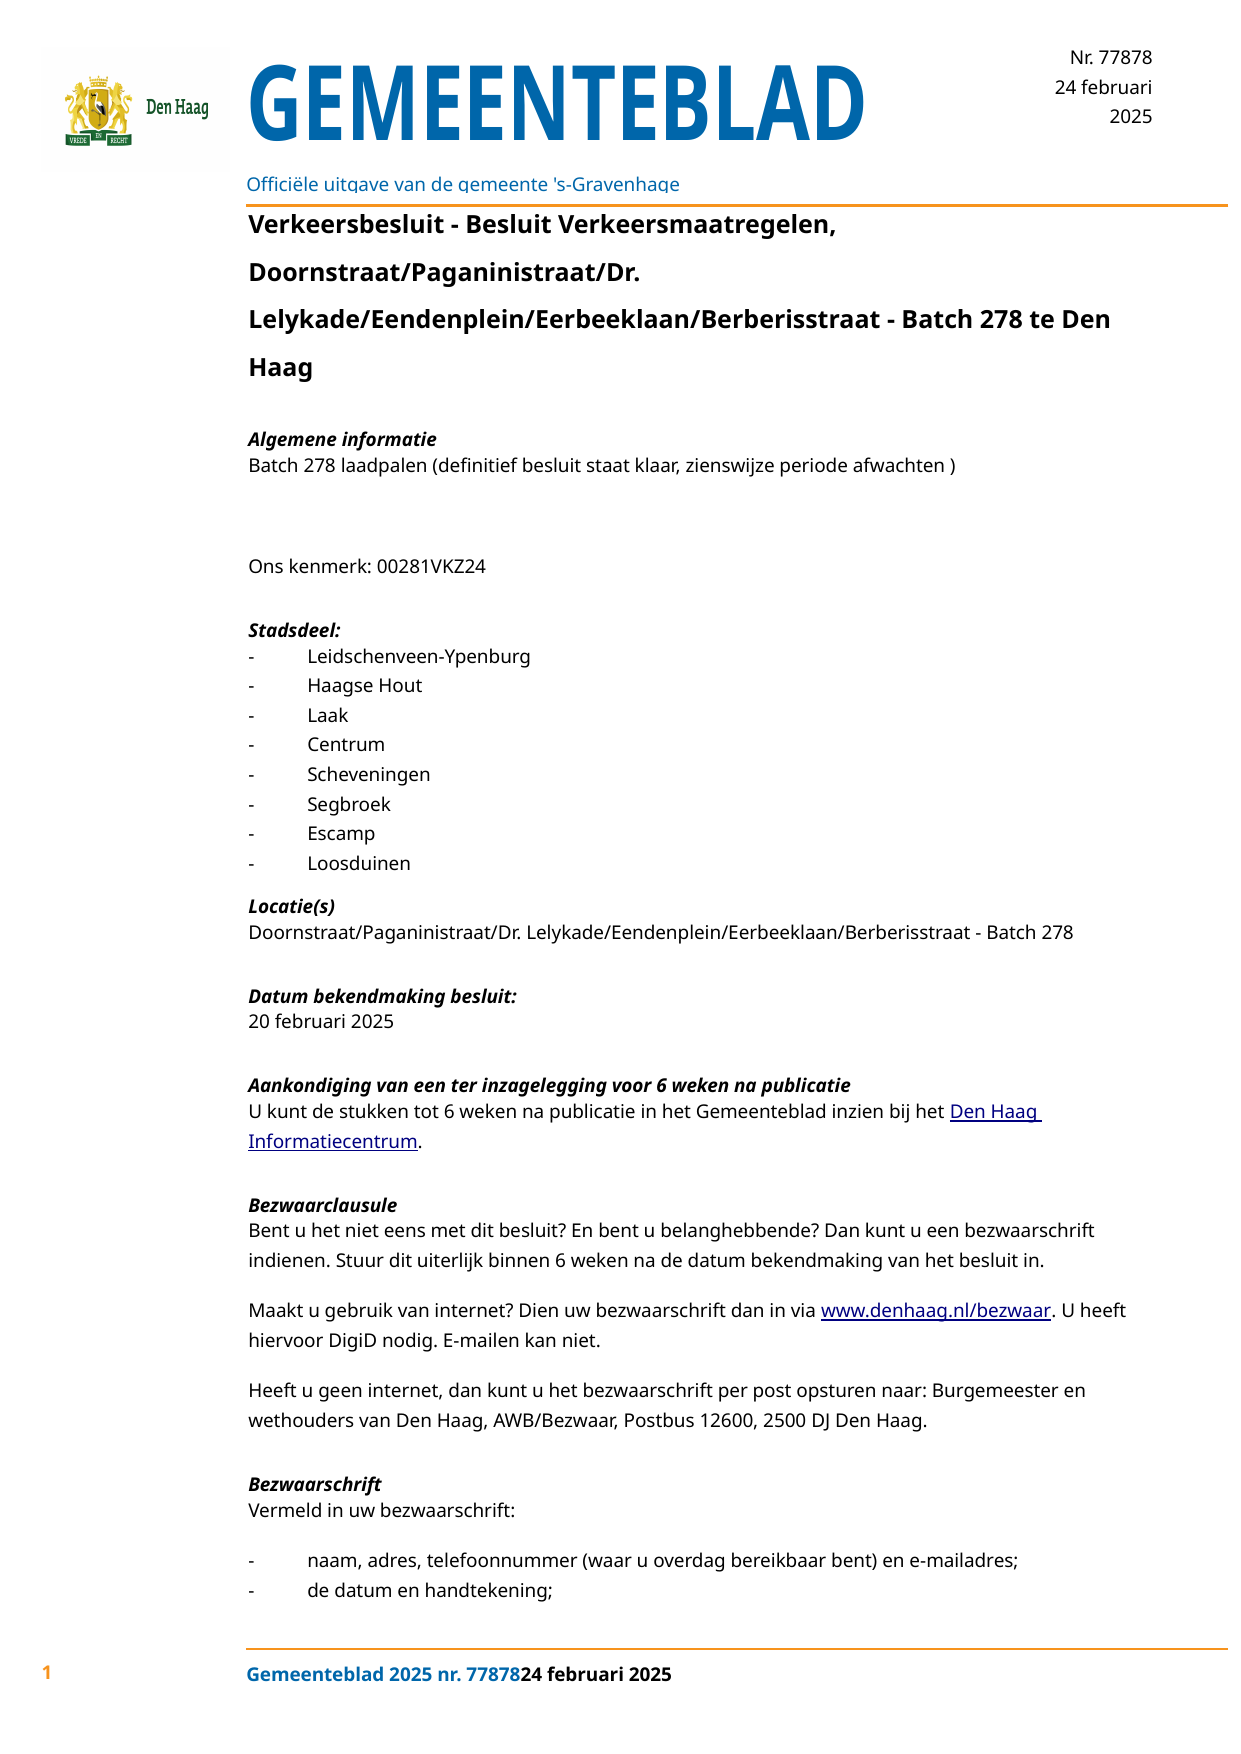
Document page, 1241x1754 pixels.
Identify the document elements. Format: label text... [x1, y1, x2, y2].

list Loosduinen [248, 850, 1152, 876]
text Doornstraat/Paganinistraat/Dr. Lelykade/Eendenplein/Eerbeeklaan/Berberisstraat - Batch 278 [248, 919, 1152, 944]
text Algemene informatie [248, 427, 1152, 452]
text Maakt u gebruik van internet? Dien uw bezwaarschrift dan in via www.denhaag.nl/bezwaar. U heeft hiervoor DigiD nodig. E-mailen kan niet. [248, 1297, 1152, 1353]
picture [41, 47, 231, 172]
text U kunt de stukken tot 6 weken na publicatie in het Gemeenteblad inzien bij het Den Haag Informatiecentrum. [248, 1098, 1152, 1153]
list Haagse Hout [248, 672, 1152, 698]
list naam, adres, telefoonnummer (waar u overdag bereikbaar bent) en e-mailadres; [248, 1547, 1152, 1573]
text Datum bekendmaking besluit: [248, 983, 1152, 1008]
list de datum en handtekening; [248, 1577, 1152, 1602]
text Bent u het niet eens met dit besluit? En bent u belanghebbende? Dan kunt u een bezwaarschrift indienen. Stuur dit uiterlijk binnen 6 weken na de datum bekendmaking van het besluit in. [248, 1217, 1152, 1273]
text 20 februari 2025 [248, 1008, 1152, 1034]
list Scheveningen [248, 761, 1152, 787]
list Segbroek [248, 791, 1152, 817]
text Bezwaarclausule [248, 1192, 1152, 1217]
text Verkeersbesluit - Besluit Verkeersmaatregelen, Doornstraat/Paganinistraat/Dr. Lelykade/Eendenplein/Eerbeeklaan/Berberisstraat - Batch 278 te Den Haag [248, 207, 1152, 384]
text Stadsdeel: [248, 617, 1152, 643]
text Vermeld in uw bezwaarschrift: [248, 1497, 1152, 1522]
text Ons kenmerk: 00281VKZ24 [248, 553, 1152, 579]
list Leidschenveen-Ypenburg [248, 643, 1152, 669]
list Centrum [248, 732, 1152, 757]
text Bezwaarschrift [248, 1471, 1152, 1497]
text Heeft u geen internet, dan kunt u het bezwaarschrift per post opsturen naar: Burgemeester en wethouders van Den Haag, AWB/Bezwaar, Postbus 12600, 2500 DJ Den Haag. [248, 1377, 1152, 1433]
text Locatie(s) [248, 893, 1152, 919]
text Aankondiging van een ter inzagelegging voor 6 weken na publicatie [248, 1072, 1152, 1098]
text Batch 278 laadpalen (definitief besluit staat klaar, zienswijze periode afwachten ) [248, 452, 1152, 478]
list Laak [248, 702, 1152, 728]
list Escamp [248, 820, 1152, 846]
